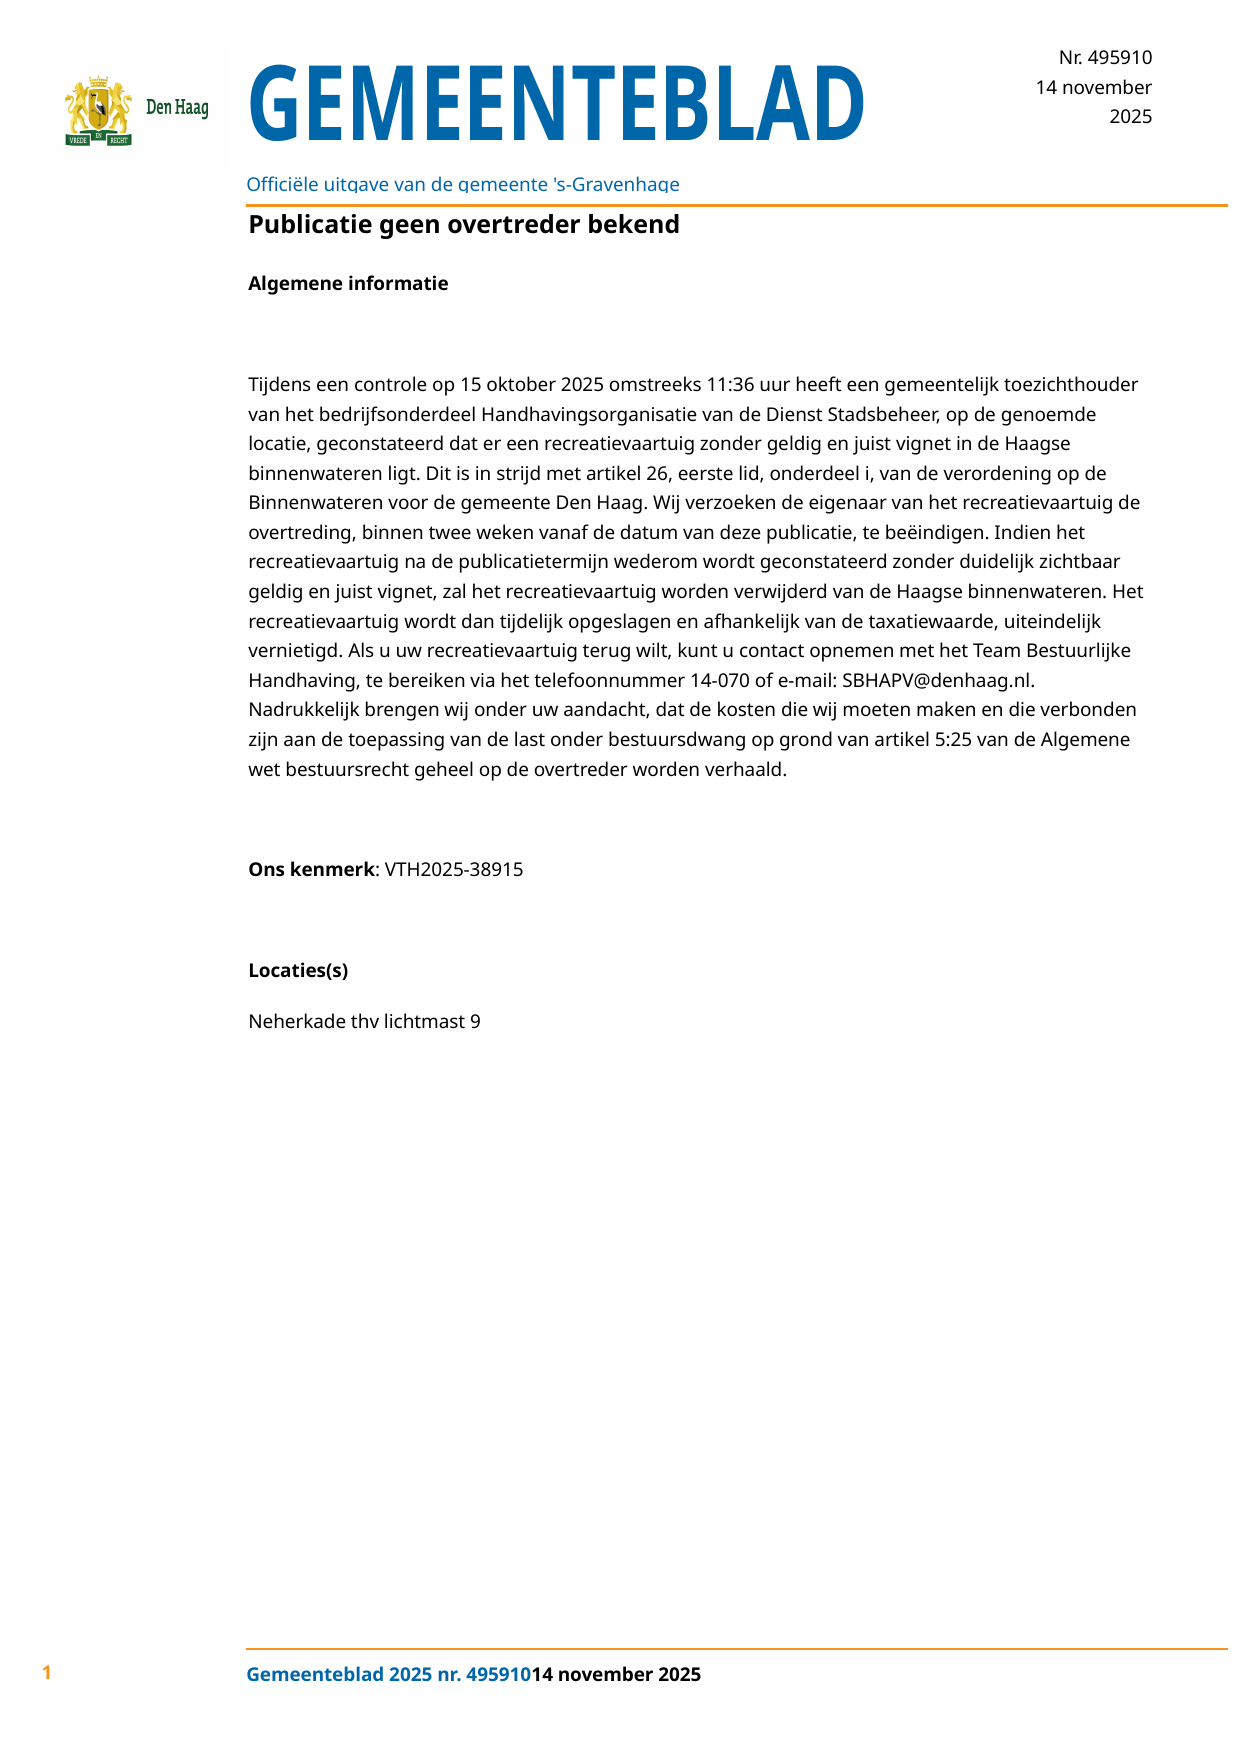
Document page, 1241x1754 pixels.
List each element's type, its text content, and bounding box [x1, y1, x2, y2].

text Tijdens een controle op 15 oktober 2025 omstreeks 11:36 uur heeft een gemeentelijk toezichthouder van het bedrijfsonderdeel Handhavingsorganisatie van de Dienst Stadsbeheer, op de genoemde locatie, geconstateerd dat er een recreatievaartuig zonder geldig en juist vignet in de Haagse binnenwateren ligt. Dit is in strijd met artikel 26, eerste lid, onderdeel i, van de verordening op de Binnenwateren voor de gemeente Den Haag. Wij verzoeken de eigenaar van het recreatievaartuig de overtreding, binnen twee weken vanaf de datum van deze publicatie, te beëindigen. Indien het recreatievaartuig na de publicatietermijn wederom wordt geconstateerd zonder duidelijk zichtbaar geldig en juist vignet, zal het recreatievaartuig worden verwijderd van de Haagse binnenwateren. Het recreatievaartuig wordt dan tijdelijk opgeslagen en afhankelijk van de taxatiewaarde, uiteindelijk vernietigd. Als u uw recreatievaartuig terug wilt, kunt u contact opnemen met het Team Bestuurlijke Handhaving, te bereiken via het telefoonnummer 14-070 of e-mail: SBHAPV@denhaag.nl. Nadrukkelijk brengen wij onder uw aandacht, dat de kosten die wij moeten maken en die verbonden zijn aan de toepassing van de last onder bestuursdwang op grond van artikel 5:25 van de Algemene wet bestuursrecht geheel op de overtreder worden verhaald. [248, 371, 1152, 781]
text Algemene informatie [248, 270, 1152, 296]
picture [41, 47, 231, 172]
text Neherkade thv lichtmast 9 [248, 1008, 1152, 1033]
text Locaties(s) [248, 957, 1152, 983]
text Ons kenmerk: VTH2025-38915 [248, 857, 1152, 882]
text Publicatie geen overtreder bekend [248, 207, 1152, 241]
